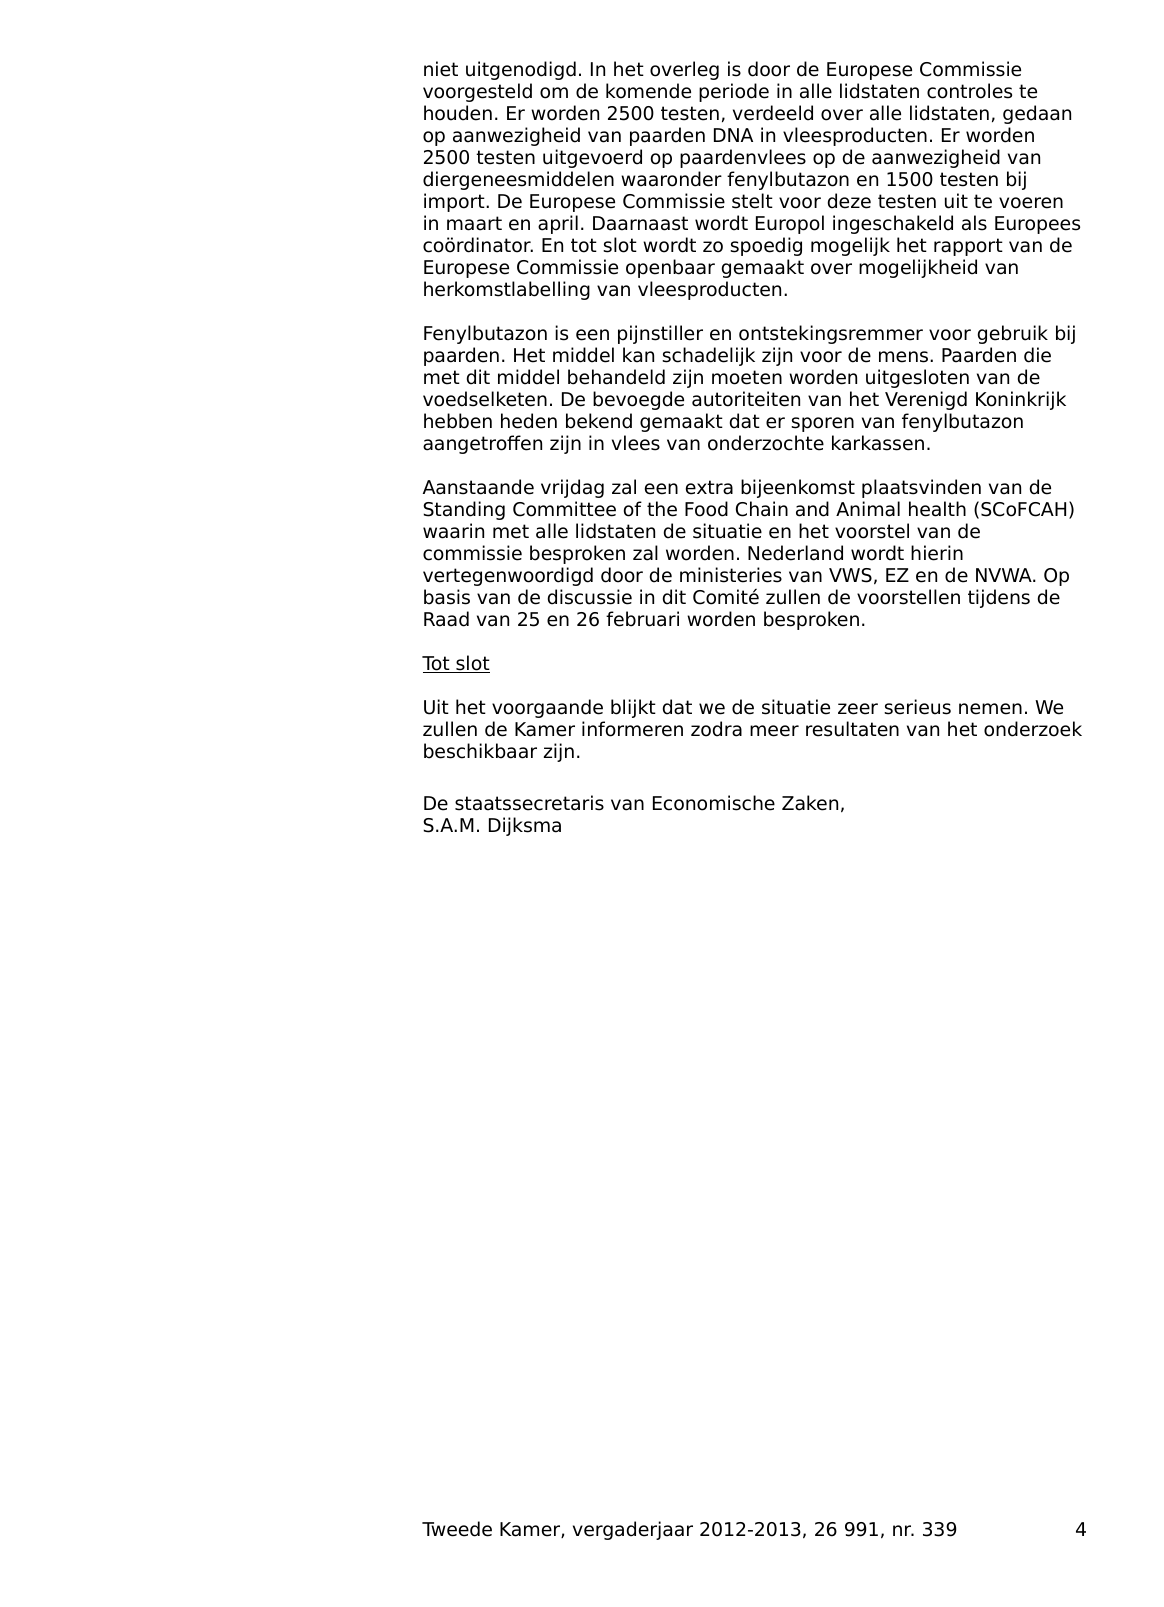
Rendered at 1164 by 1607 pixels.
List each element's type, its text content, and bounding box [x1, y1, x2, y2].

text Uit het voorgaande blijkt dat we de situatie zeer serieus nemen. We zullen de Kamer informeren zodra meer resultaten van het onderzoek beschikbaar zijn. [422, 697, 1087, 763]
text Aanstaande vrijdag zal een extra bijeenkomst plaatsvinden van de Standing Committee of the Food Chain and Animal health (SCoFCAH) waarin met alle lidstaten de situatie en het voorstel van de commissie besproken zal worden. Nederland wordt hierin vertegenwoordigd door de ministeries van VWS, EZ en de NVWA. Op basis van de discussie in dit Comité zullen de voorstellen tijdens de Raad van 25 en 26 februari worden besproken. [422, 477, 1087, 631]
subtitle Tot slot [422, 653, 1087, 675]
text Fenylbutazon is een pijnstiller en ontstekingsremmer voor gebruik bij paarden. Het middel kan schadelijk zijn voor de mens. Paarden die met dit middel behandeld zijn moeten worden uitgesloten van de voedselketen. De bevoegde autoriteiten van het Verenigd Koninkrijk hebben heden bekend gemaakt dat er sporen van fenylbutazon aangetroffen zijn in vlees van onderzochte karkassen. [422, 323, 1087, 455]
text niet uitgenodigd. In het overleg is door de Europese Commissie voorgesteld om de komende periode in alle lidstaten controles te houden. Er worden 2500 testen, verdeeld over alle lidstaten, gedaan op aanwezigheid van paarden DNA in vleesproducten. Er worden 2500 testen uitgevoerd op paardenvlees op de aanwezigheid van diergeneesmiddelen waaronder fenylbutazon en 1500 testen bij import. De Europese Commissie stelt voor deze testen uit te voeren in maart en april. Daarnaast wordt Europol ingeschakeld als Europees coördinator. En tot slot wordt zo spoedig mogelijk het rapport van de Europese Commissie openbaar gemaakt over mogelijkheid van herkomstlabelling van vleesproducten. [422, 59, 1087, 301]
text De staatssecretaris van Economische Zaken, S.A.M. Dijksma [422, 793, 1087, 837]
